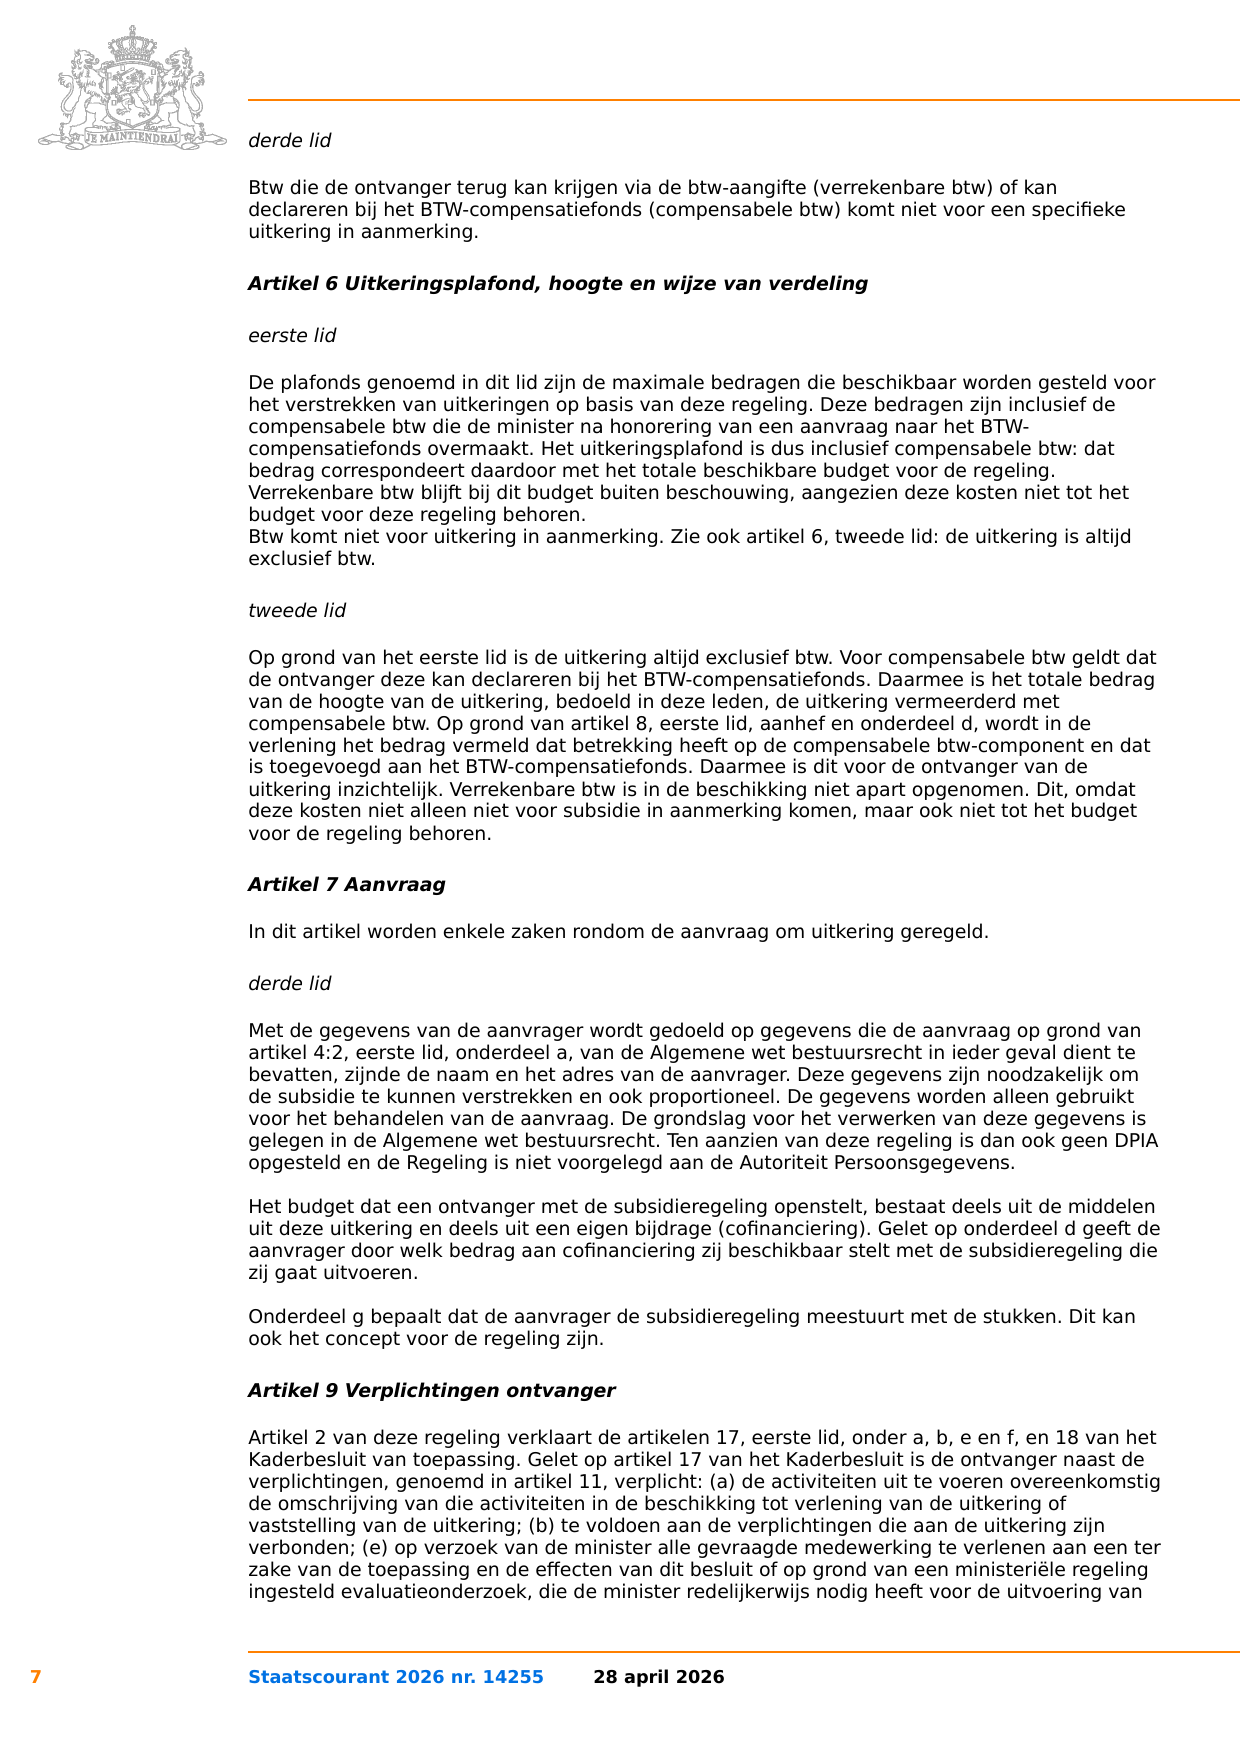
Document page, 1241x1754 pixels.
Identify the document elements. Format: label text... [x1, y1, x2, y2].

subtitle Artikel 7 Aanvraag [248, 874, 1163, 896]
subtitle Artikel 6 Uitkeringsplafond, hoogte en wijze van verdeling [248, 273, 1163, 295]
text Onderdeel g bepaalt dat de aanvrager de subsidieregeling meestuurt met de stukken. Dit kan ook het concept voor de regeling zijn. [248, 1306, 1163, 1350]
subtitle derde lid [248, 973, 1163, 995]
text In dit artikel worden enkele zaken rondom de aanvraag om uitkering geregeld. [248, 921, 1163, 943]
subtitle eerste lid [248, 325, 1163, 347]
picture [38, 25, 227, 150]
text Artikel 2 van deze regeling verklaart de artikelen 17, eerste lid, onder a, b, e en f, en 18 van het Kaderbesluit van toepassing. Gelet op artikel 17 van het Kaderbesluit is de ontvanger naast de verplichtingen, genoemd in artikel 11, verplicht: (a) de activiteiten uit te voeren overeenkomstig de omschrijving van die activiteiten in de beschikking tot verlening van de uitkering of vaststelling van de uitkering; (b) te voldoen aan de verplichtingen die aan de uitkering zijn verbonden; (e) op verzoek van de minister alle gevraagde medewerking te verlenen aan een ter zake van de toepassing en de effecten van dit besluit of op grond van een ministeriële regeling ingesteld evaluatieonderzoek, die de minister redelijkerwijs nodig heeft voor de uitvoering van [248, 1427, 1163, 1603]
text Btw die de ontvanger terug kan krijgen via de btw-aangifte (verrekenbare btw) of kan declareren bij het BTW-compensatiefonds (compensabele btw) komt niet voor een specifieke uitkering in aanmerking. [248, 177, 1163, 243]
text Met de gegevens van de aanvrager wordt gedoeld op gegevens die de aanvraag op grond van artikel 4:2, eerste lid, onderdeel a, van de Algemene wet bestuursrecht in ieder geval dient te bevatten, zijnde de naam en het adres van de aanvrager. Deze gegevens zijn noodzakelijk om de subsidie te kunnen verstrekken en ook proportioneel. De gegevens worden alleen gebruikt voor het behandelen van de aanvraag. De grondslag voor het verwerken van deze gegevens is gelegen in de Algemene wet bestuursrecht. Ten aanzien van deze regeling is dan ook geen DPIA opgesteld en de Regeling is niet voorgelegd aan de Autoriteit Persoonsgegevens. [248, 1020, 1163, 1174]
subtitle derde lid [248, 130, 1163, 152]
text Het budget dat een ontvanger met de subsidieregeling openstelt, bestaat deels uit de middelen uit deze uitkering en deels uit een eigen bijdrage (cofinanciering). Gelet op onderdeel d geeft de aanvrager door welk bedrag aan cofinanciering zij beschikbaar stelt met de subsidieregeling die zij gaat uitvoeren. [248, 1196, 1163, 1284]
text De plafonds genoemd in dit lid zijn de maximale bedragen die beschikbaar worden gesteld voor het verstrekken van uitkeringen op basis van deze regeling. Deze bedragen zijn inclusief de compensabele btw die de minister na honorering van een aanvraag naar het BTW-compensatiefonds overmaakt. Het uitkeringsplafond is dus inclusief compensabele btw: dat bedrag correspondeert daardoor met het totale beschikbare budget voor de regeling. Verrekenbare btw blijft bij dit budget buiten beschouwing, aangezien deze kosten niet tot het budget voor deze regeling behoren. [248, 372, 1163, 526]
text Op grond van het eerste lid is de uitkering altijd exclusief btw. Voor compensabele btw geldt dat de ontvanger deze kan declareren bij het BTW-compensatiefonds. Daarmee is het totale bedrag van de hoogte van de uitkering, bedoeld in deze leden, de uitkering vermeerderd met compensabele btw. Op grond van artikel 8, eerste lid, aanhef en onderdeel d, wordt in de verlening het bedrag vermeld dat betrekking heeft op de compensabele btw-component en dat is toegevoegd aan het BTW-compensatiefonds. Daarmee is dit voor de ontvanger van de uitkering inzichtelijk. Verrekenbare btw is in de beschikking niet apart opgenomen. Dit, omdat deze kosten niet alleen niet voor subsidie in aanmerking komen, maar ook niet tot het budget voor de regeling behoren. [248, 647, 1163, 844]
subtitle tweede lid [248, 599, 1163, 622]
subtitle Artikel 9 Verplichtingen ontvanger [248, 1380, 1163, 1402]
text Btw komt niet voor uitkering in aanmerking. Zie ook artikel 6, tweede lid: de uitkering is altijd exclusief btw. [248, 526, 1163, 569]
